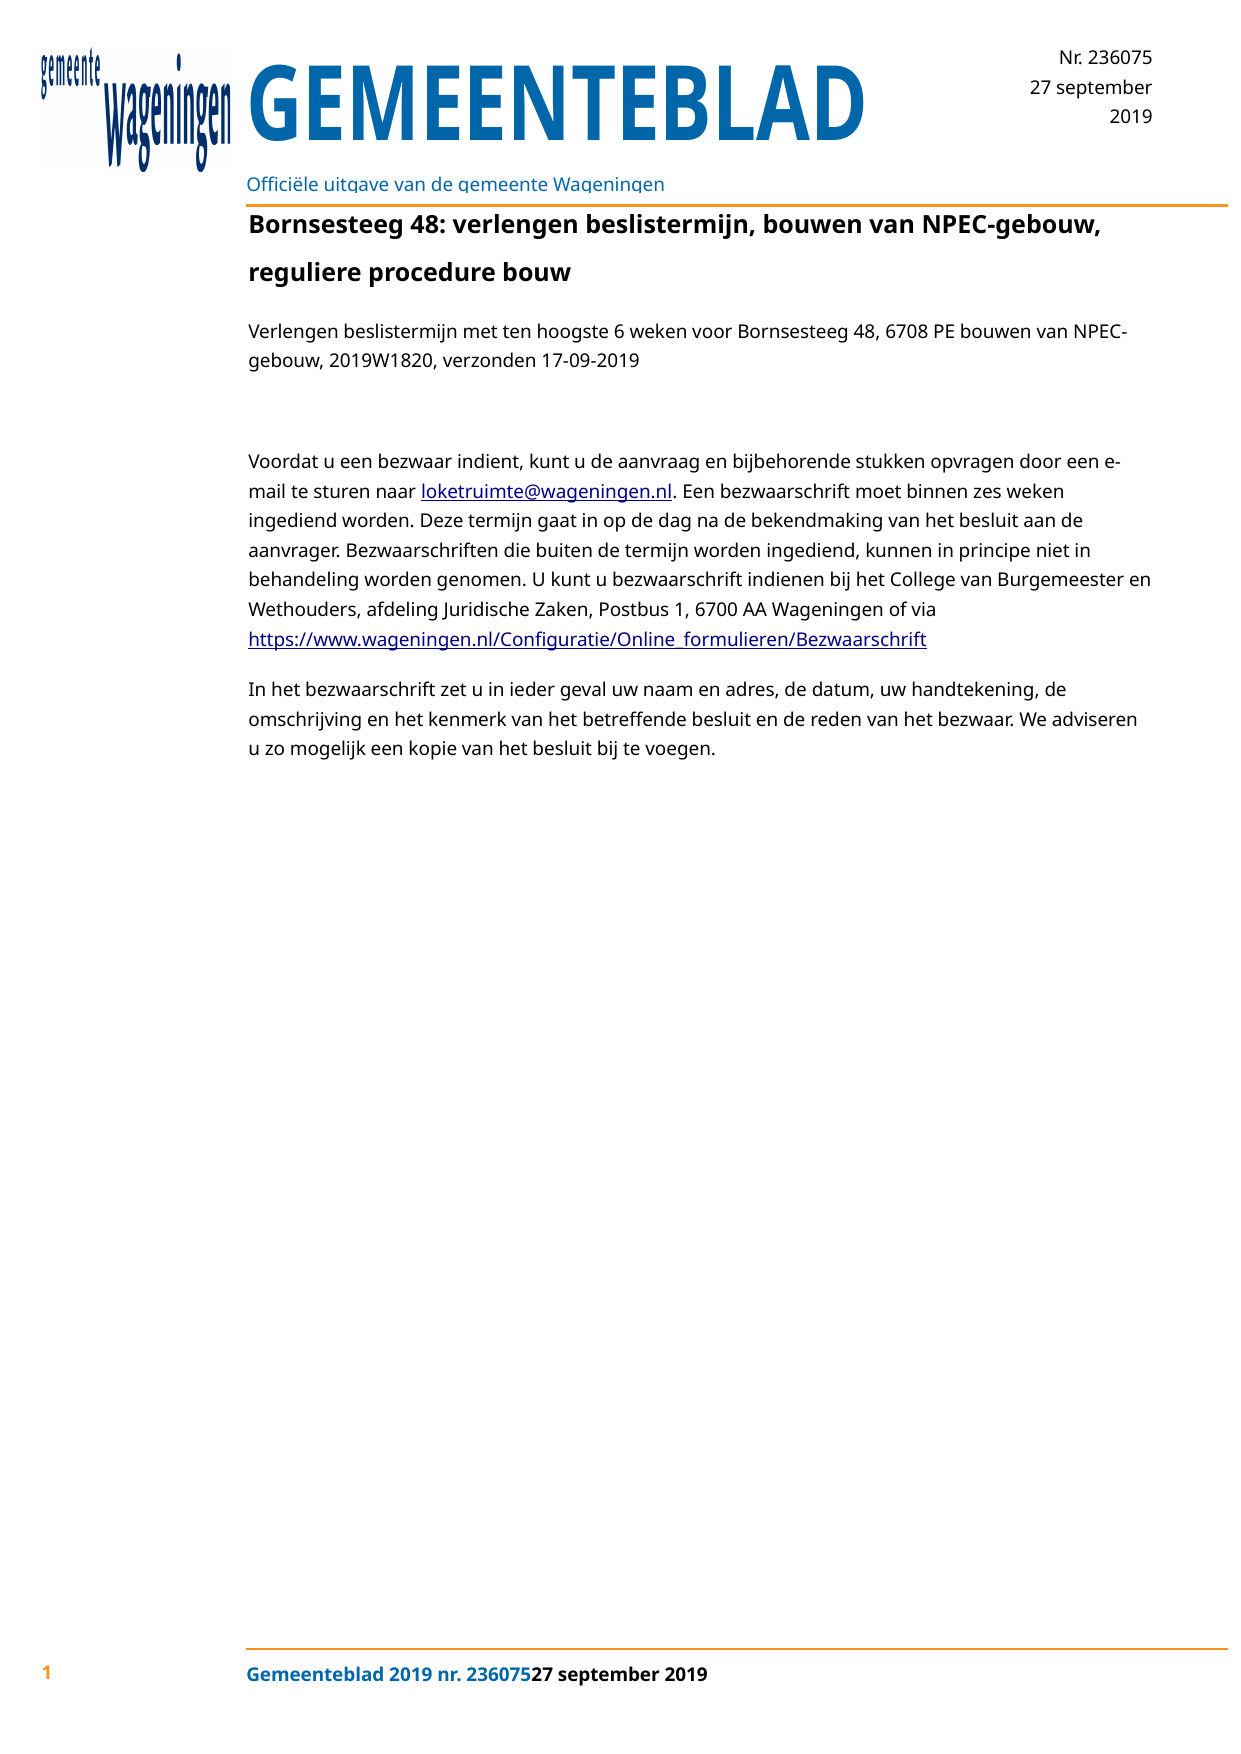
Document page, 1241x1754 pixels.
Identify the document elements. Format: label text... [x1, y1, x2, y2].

text Verlengen beslistermijn met ten hoogste 6 weken voor Bornsesteeg 48, 6708 PE bouwen van NPEC-gebouw, 2019W1820, verzonden 17-09-2019 [248, 318, 1152, 373]
text Bornsesteeg 48: verlengen beslistermijn, bouwen van NPEC-gebouw, reguliere procedure bouw [248, 207, 1152, 288]
text Voordat u een bezwaar indient, kunt u de aanvraag en bijbehorende stukken opvragen door een e-mail te sturen naar loketruimte@wageningen.nl. Een bezwaarschrift moet binnen zes weken ingediend worden. Deze termijn gaat in op de dag na de bekendmaking van het besluit aan de aanvrager. Bezwaarschriften die buiten de termijn worden ingediend, kunnen in principe niet in behandeling worden genomen. U kunt u bezwaarschrift indienen bij het College van Burgemeester en Wethouders, afdeling Juridische Zaken, Postbus 1, 6700 AA Wageningen of via https://www.wageningen.nl/Configuratie/Online_formulieren/Bezwaarschrift [248, 448, 1152, 652]
text In het bezwaarschrift zet u in ieder geval uw naam en adres, de datum, uw handtekening, de omschrijving en het kenmerk van het betreffende besluit en de reden van het bezwaar. We adviseren u zo mogelijk een kopie van het besluit bij te voegen. [248, 676, 1152, 761]
picture [41, 47, 231, 172]
